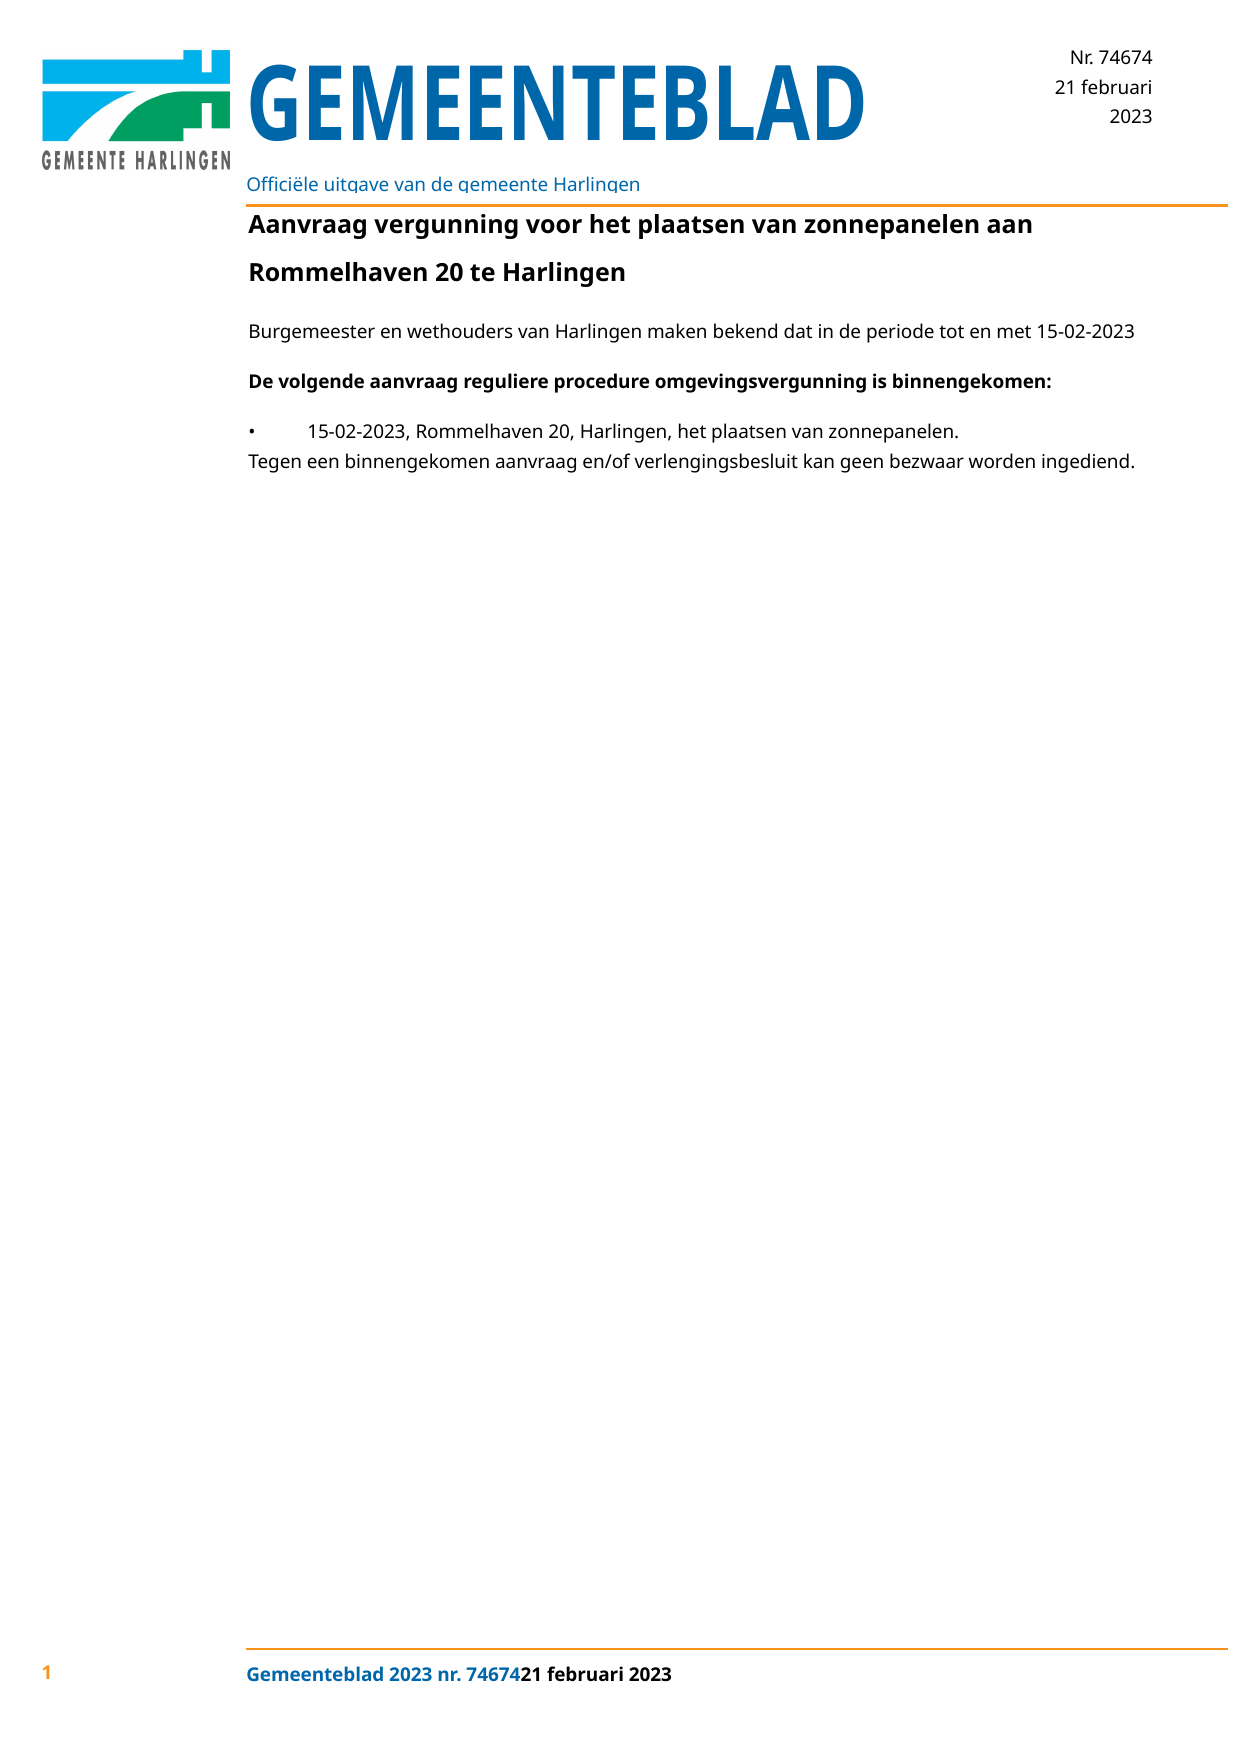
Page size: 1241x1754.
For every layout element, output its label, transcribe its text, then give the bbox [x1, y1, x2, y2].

text Burgemeester en wethouders van Harlingen maken bekend dat in de periode tot en met 15-02-2023 [248, 318, 1152, 344]
text De volgende aanvraag reguliere procedure omgevingsvergunning is binnengekomen: [248, 368, 1152, 394]
text Tegen een binnengekomen aanvraag en/of verlengingsbesluit kan geen bezwaar worden ingediend. [248, 448, 1152, 474]
list 15-02-2023, Rommelhaven 20, Harlingen, het plaatsen van zonnepanelen. [248, 419, 1152, 444]
text Aanvraag vergunning voor het plaatsen van zonnepanelen aan Rommelhaven 20 te Harlingen [248, 207, 1152, 288]
picture [41, 47, 231, 172]
